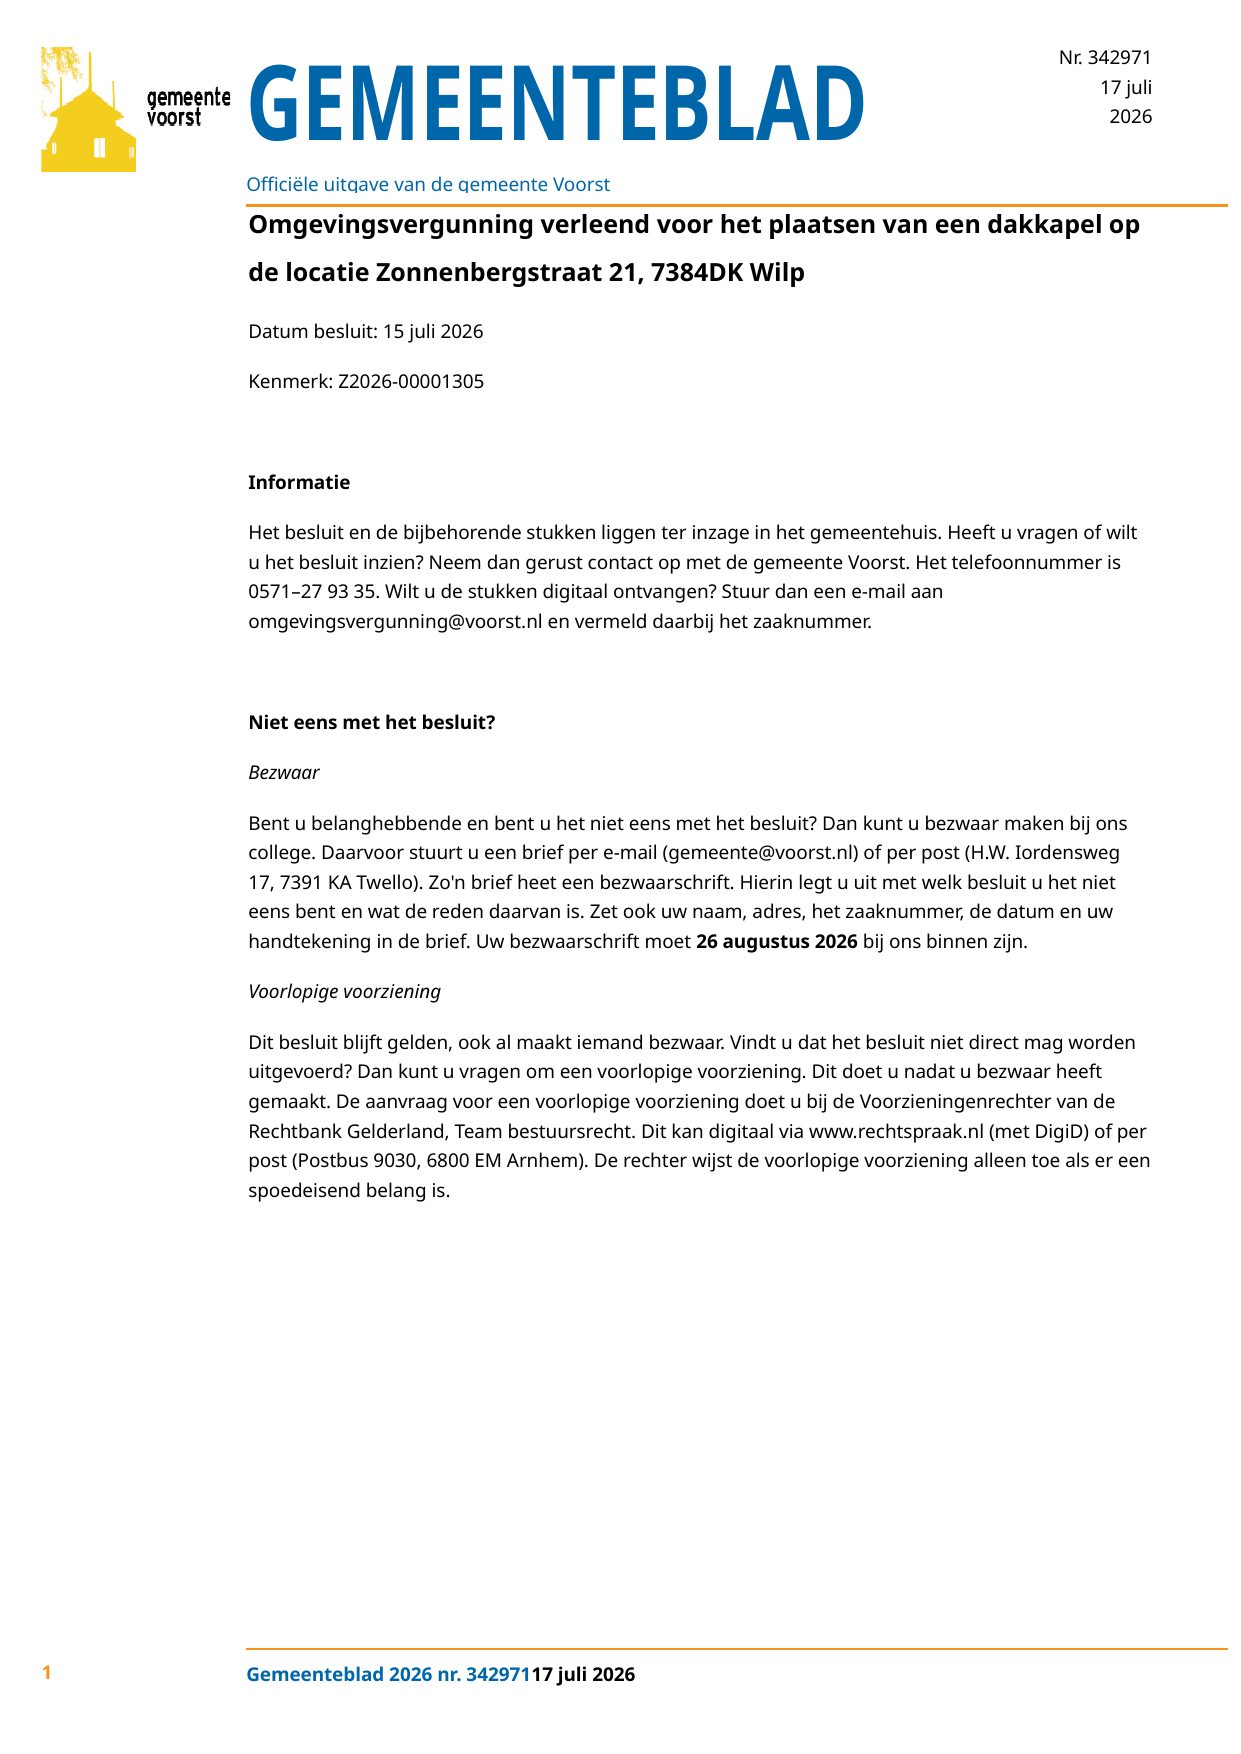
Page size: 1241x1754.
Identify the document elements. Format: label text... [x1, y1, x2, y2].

text Niet eens met het besluit? [248, 709, 1152, 735]
text Het besluit en de bijbehorende stukken liggen ter inzage in het gemeentehuis. Heeft u vragen of wilt u het besluit inzien? Neem dan gerust contact op met de gemeente Voorst. Het telefoonnummer is 0571–27 93 35. Wilt u de stukken digitaal ontvangen? Stuur dan een e-mail aan omgevingsvergunning@voorst.nl en vermeld daarbij het zaaknummer. [248, 519, 1152, 634]
text Bezwaar [248, 759, 1152, 785]
text Dit besluit blijft gelden, ook al maakt iemand bezwaar. Vindt u dat het besluit niet direct mag worden uitgevoerd? Dan kunt u vragen om een voorlopige voorziening. Dit doet u nadat u bezwaar heeft gemaakt. De aanvraag voor een voorlopige voorziening doet u bij de Voorzieningenrechter van de Rechtbank Gelderland, Team bestuursrecht. Dit kan digitaal via www.rechtspraak.nl (met DigiD) of per post (Postbus 9030, 6800 EM Arnhem). De rechter wijst de voorlopige voorziening alleen toe als er een spoedeisend belang is. [248, 1029, 1152, 1203]
picture [41, 47, 231, 172]
text Datum besluit: 15 juli 2026 [248, 318, 1152, 344]
text Bent u belanghebbende en bent u het niet eens met het besluit? Dan kunt u bezwaar maken bij ons college. Daarvoor stuurt u een brief per e-mail (gemeente@voorst.nl) of per post (H.W. Iordensweg 17, 7391 KA Twello). Zo'n brief heet een bezwaarschrift. Hierin legt u uit met welk besluit u het niet eens bent en wat de reden daarvan is. Zet ook uw naam, adres, het zaaknummer, de datum en uw handtekening in de brief. Uw bezwaarschrift moet 26 augustus 2026 bij ons binnen zijn. [248, 810, 1152, 954]
text Kenmerk: Z2026-00001305 [248, 368, 1152, 394]
text Informatie [248, 469, 1152, 495]
text Omgevingsvergunning verleend voor het plaatsen van een dakkapel op de locatie Zonnenbergstraat 21, 7384DK Wilp [248, 207, 1152, 288]
text Voorlopige voorziening [248, 979, 1152, 1004]
